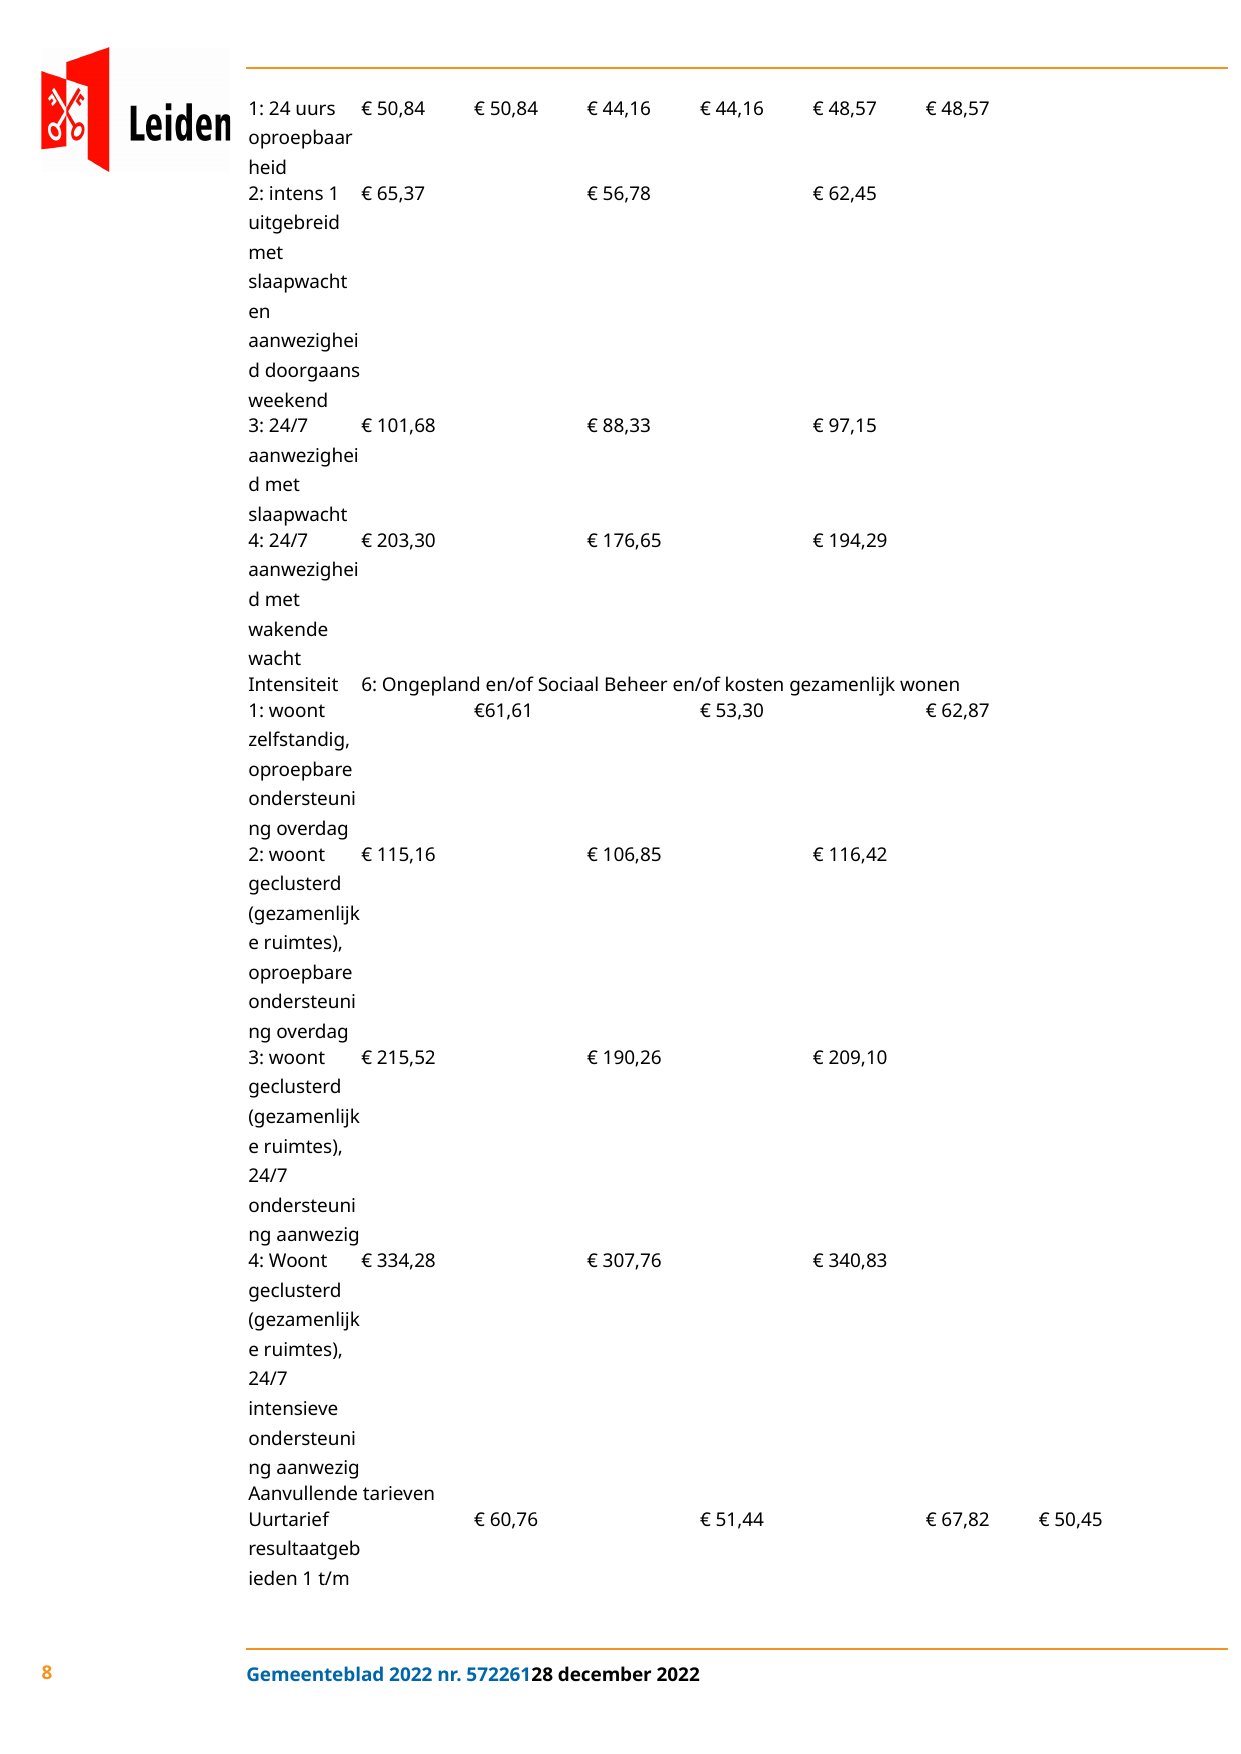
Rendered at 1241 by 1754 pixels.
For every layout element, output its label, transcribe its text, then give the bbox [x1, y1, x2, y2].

table_cell € 194,29 [813, 527, 926, 671]
table_cell [587, 697, 700, 841]
table_cell 1: 24 uurs oproepbaarheid [248, 95, 361, 180]
table_cell [474, 1044, 587, 1247]
table_cell [926, 1247, 1038, 1480]
picture [41, 47, 231, 172]
table_cell [1039, 95, 1152, 180]
table_cell € 97,15 [813, 413, 926, 527]
table_cell [1039, 697, 1152, 841]
table_cell Intensiteit [248, 671, 361, 697]
table_cell [1039, 180, 1152, 412]
table_cell [700, 1247, 813, 1480]
table_cell € 334,28 [361, 1247, 474, 1480]
table_cell 4: Woont geclusterd (gezamenlijke ruimtes), 24/7 intensieve ondersteuning aanwezig [248, 1247, 361, 1480]
table_cell [1039, 527, 1152, 671]
table_cell [700, 1044, 813, 1247]
table_cell € 101,68 [361, 413, 474, 527]
table_cell € 88,33 [587, 413, 700, 527]
table_cell [474, 413, 587, 527]
table_cell € 44,16 [587, 95, 700, 180]
table_cell € 176,65 [587, 527, 700, 671]
table_cell € 51,44 [700, 1506, 813, 1591]
table_cell [361, 697, 474, 841]
table_cell [474, 527, 587, 671]
table_cell [700, 180, 813, 412]
table_cell € 203,30 [361, 527, 474, 671]
table_cell [1039, 1044, 1152, 1247]
table_cell 4: 24/7 aanwezigheid met wakende wacht [248, 527, 361, 671]
table_cell € 116,42 [813, 841, 926, 1044]
table_cell [474, 180, 587, 412]
table_cell [1039, 413, 1152, 527]
table_cell Aanvullende tarieven [248, 1480, 1152, 1506]
table_cell [587, 1506, 700, 1591]
table_cell € 209,10 [813, 1044, 926, 1247]
table_cell [1039, 1247, 1152, 1480]
table_cell 6: Ongepland en/of Sociaal Beheer en/of kosten gezamenlijk wonen [361, 671, 1152, 697]
table_cell € 53,30 [700, 697, 813, 841]
table_cell € 48,57 [813, 95, 926, 180]
table_cell Uurtarief resultaatgebieden 1 t/m [248, 1506, 361, 1591]
table_cell [813, 1506, 926, 1591]
table_cell 3: woont geclusterd (gezamenlijke ruimtes), 24/7 ondersteuning aanwezig [248, 1044, 361, 1247]
table_cell [700, 527, 813, 671]
table_cell [813, 697, 926, 841]
table_cell 2: intens 1 uitgebreid met slaapwacht en aanwezigheid doorgaans weekend [248, 180, 361, 412]
table_cell € 50,84 [474, 95, 587, 180]
table_cell [926, 1044, 1038, 1247]
table_cell [926, 180, 1038, 412]
table_cell [700, 413, 813, 527]
table_cell € 307,76 [587, 1247, 700, 1480]
table_cell € 62,45 [813, 180, 926, 412]
table_cell [700, 841, 813, 1044]
table_cell € 67,82 [926, 1506, 1038, 1591]
table_cell € 65,37 [361, 180, 474, 412]
table_cell € 340,83 [813, 1247, 926, 1480]
table_cell € 60,76 [474, 1506, 587, 1591]
table_cell € 44,16 [700, 95, 813, 180]
table_cell [926, 527, 1038, 671]
table_cell 1: woont zelfstandig, oproepbare ondersteuning overdag [248, 697, 361, 841]
table_cell € 106,85 [587, 841, 700, 1044]
table_cell €61,61 [474, 697, 587, 841]
table_cell [1039, 841, 1152, 1044]
table_cell € 62,87 [926, 697, 1038, 841]
table_cell € 56,78 [587, 180, 700, 412]
table_cell € 50,45 [1039, 1506, 1152, 1591]
table_cell [926, 841, 1038, 1044]
table_cell € 215,52 [361, 1044, 474, 1247]
table_cell € 48,57 [926, 95, 1038, 180]
table_cell [474, 1247, 587, 1480]
table_cell 3: 24/7 aanwezigheid met slaapwacht [248, 413, 361, 527]
table_cell € 50,84 [361, 95, 474, 180]
table_cell [361, 1506, 474, 1591]
table_cell [474, 841, 587, 1044]
table_cell 2: woont geclusterd (gezamenlijke ruimtes), oproepbare ondersteuning overdag [248, 841, 361, 1044]
table_cell € 190,26 [587, 1044, 700, 1247]
table_cell € 115,16 [361, 841, 474, 1044]
table_cell [926, 413, 1038, 527]
